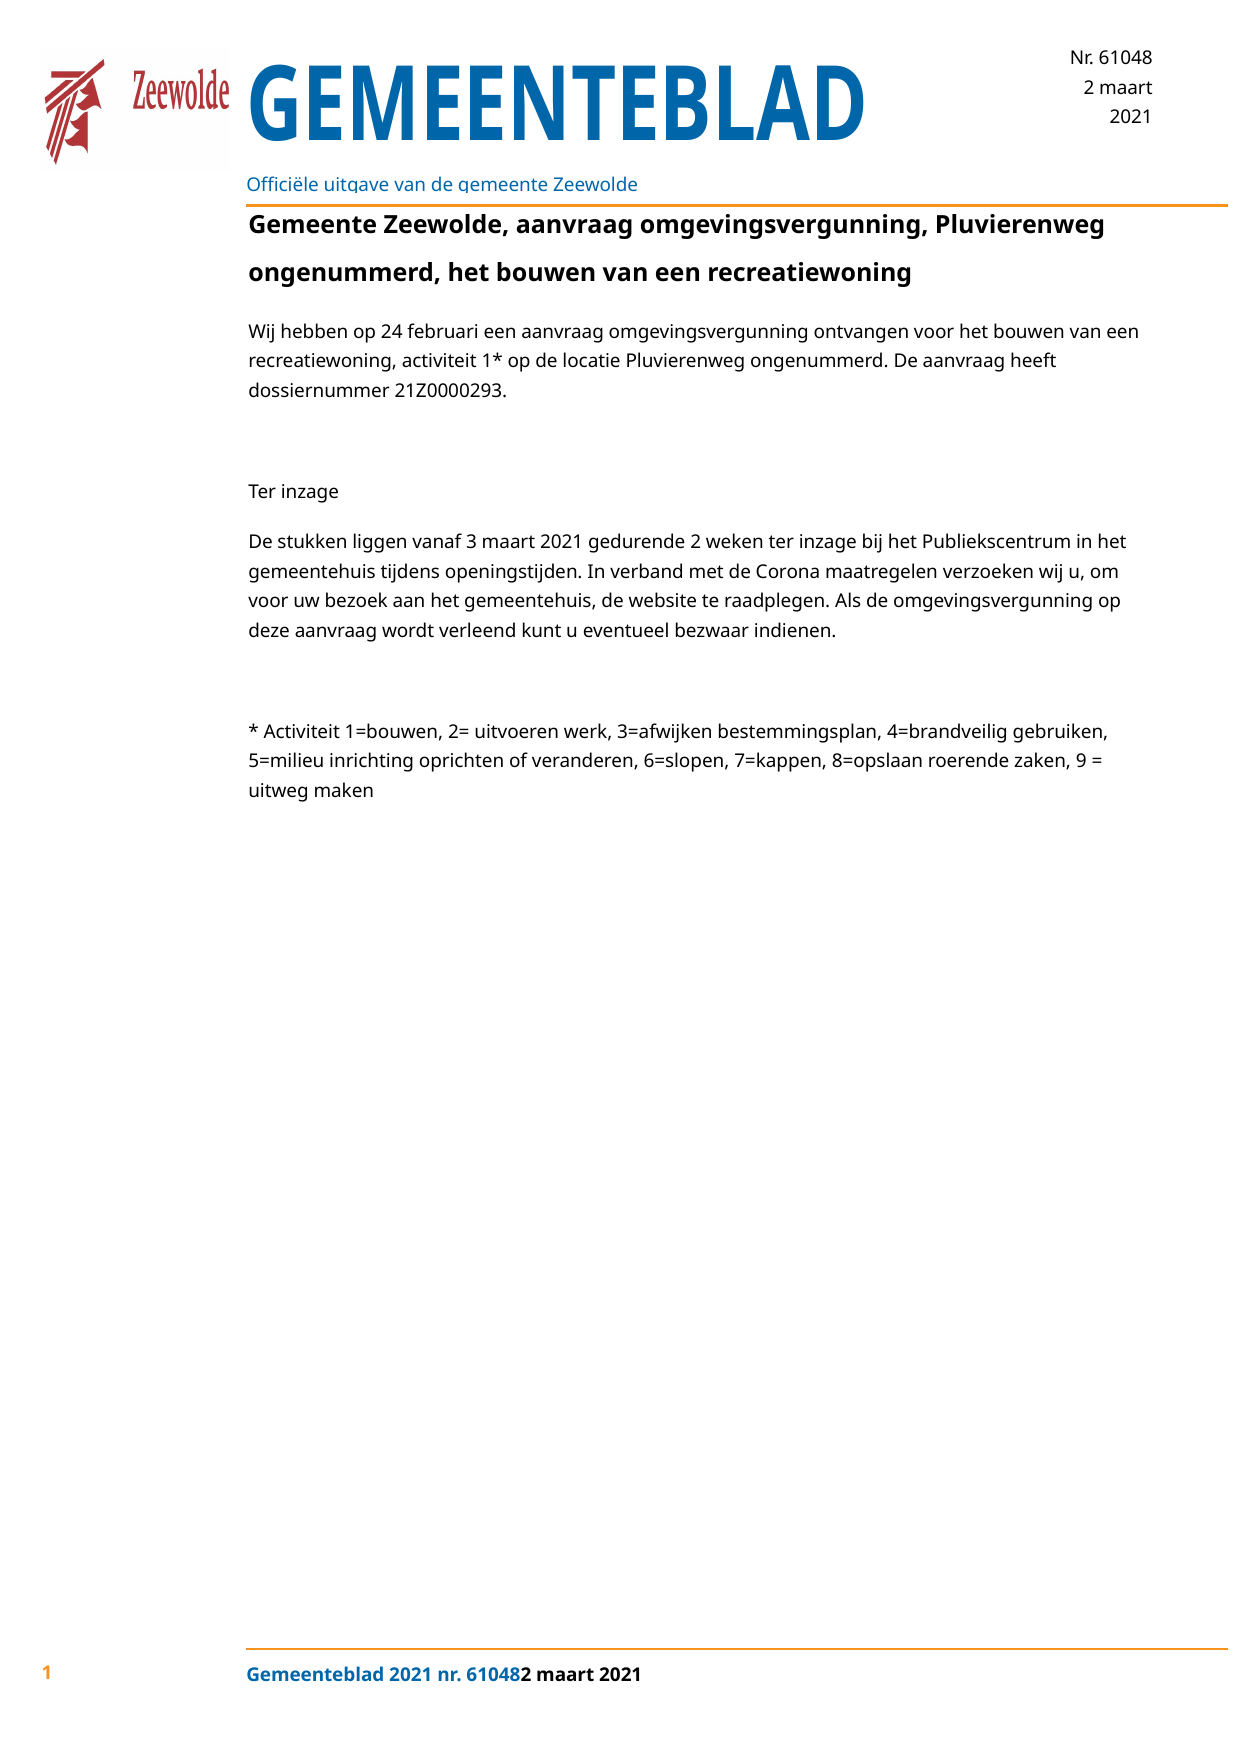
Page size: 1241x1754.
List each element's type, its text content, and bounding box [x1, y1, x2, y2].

text * Activiteit 1=bouwen, 2= uitvoeren werk, 3=afwijken bestemmingsplan, 4=brandveilig gebruiken, 5=milieu inrichting oprichten of veranderen, 6=slopen, 7=kappen, 8=opslaan roerende zaken, 9 = uitweg maken [248, 718, 1152, 803]
text Wij hebben op 24 februari een aanvraag omgevingsvergunning ontvangen voor het bouwen van een recreatiewoning, activiteit 1* op de locatie Pluvierenweg ongenummerd. De aanvraag heeft dossiernummer 21Z0000293. [248, 318, 1152, 403]
picture [41, 47, 231, 172]
text Gemeente Zeewolde, aanvraag omgevingsvergunning, Pluvierenweg ongenummerd, het bouwen van een recreatiewoning [248, 207, 1152, 288]
text Ter inzage [248, 478, 1152, 504]
text De stukken liggen vanaf 3 maart 2021 gedurende 2 weken ter inzage bij het Publiekscentrum in het gemeentehuis tijdens openingstijden. In verband met de Corona maatregelen verzoeken wij u, om voor uw bezoek aan het gemeentehuis, de website te raadplegen. Als de omgevingsvergunning op deze aanvraag wordt verleend kunt u eventueel bezwaar indienen. [248, 528, 1152, 643]
